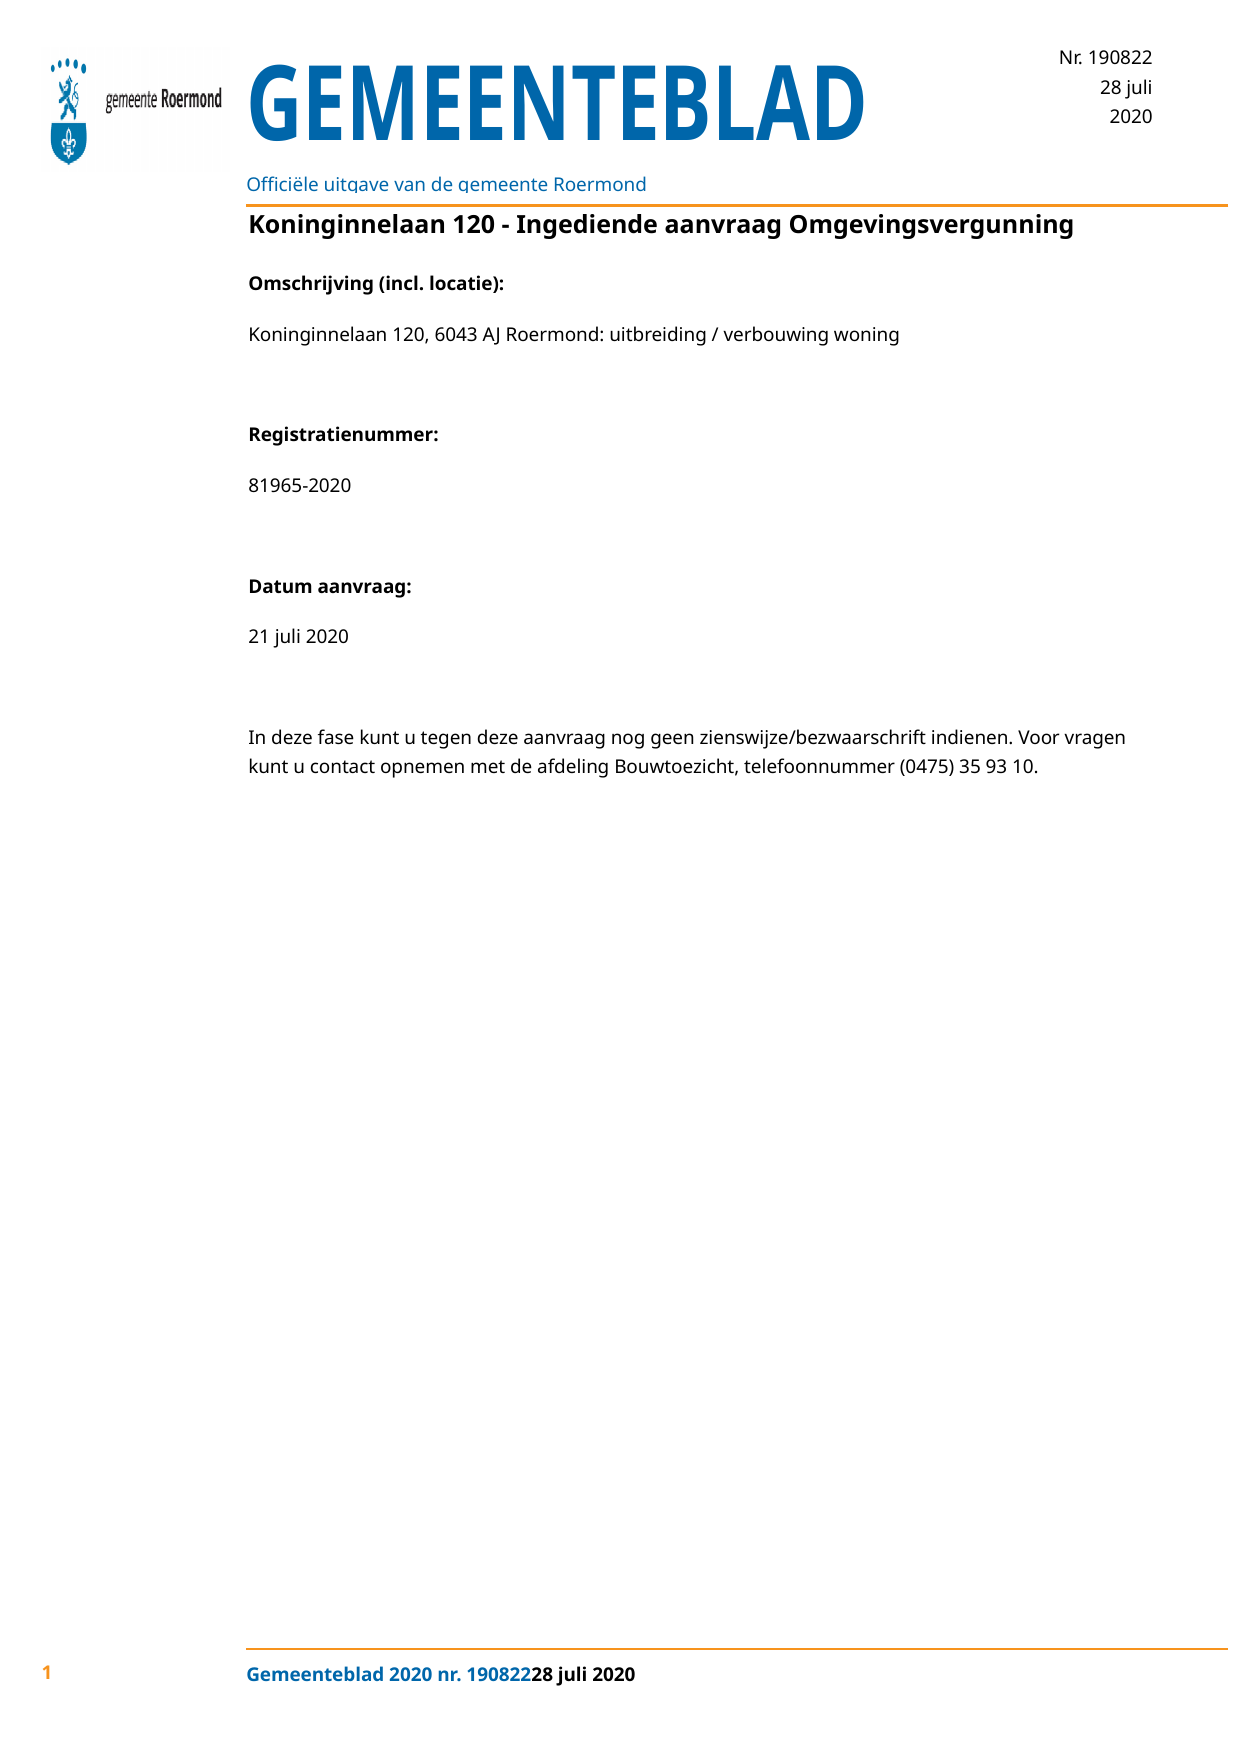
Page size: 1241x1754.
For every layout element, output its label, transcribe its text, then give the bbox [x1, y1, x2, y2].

text 21 juli 2020 [248, 623, 1152, 649]
picture [41, 47, 231, 172]
text Koninginnelaan 120 - Ingediende aanvraag Omgevingsvergunning [248, 207, 1152, 241]
text In deze fase kunt u tegen deze aanvraag nog geen zienswijze/bezwaarschrift indienen. Voor vragen kunt u contact opnemen met de afdeling Bouwtoezicht, telefoonnummer (0475) 35 93 10. [248, 724, 1152, 779]
text Datum aanvraag: [248, 573, 1152, 598]
text Registratienummer: [248, 422, 1152, 447]
text 81965-2020 [248, 472, 1152, 498]
text Koninginnelaan 120, 6043 AJ Roermond: uitbreiding / verbouwing woning [248, 321, 1152, 346]
text Omschrijving (incl. locatie): [248, 270, 1152, 296]
